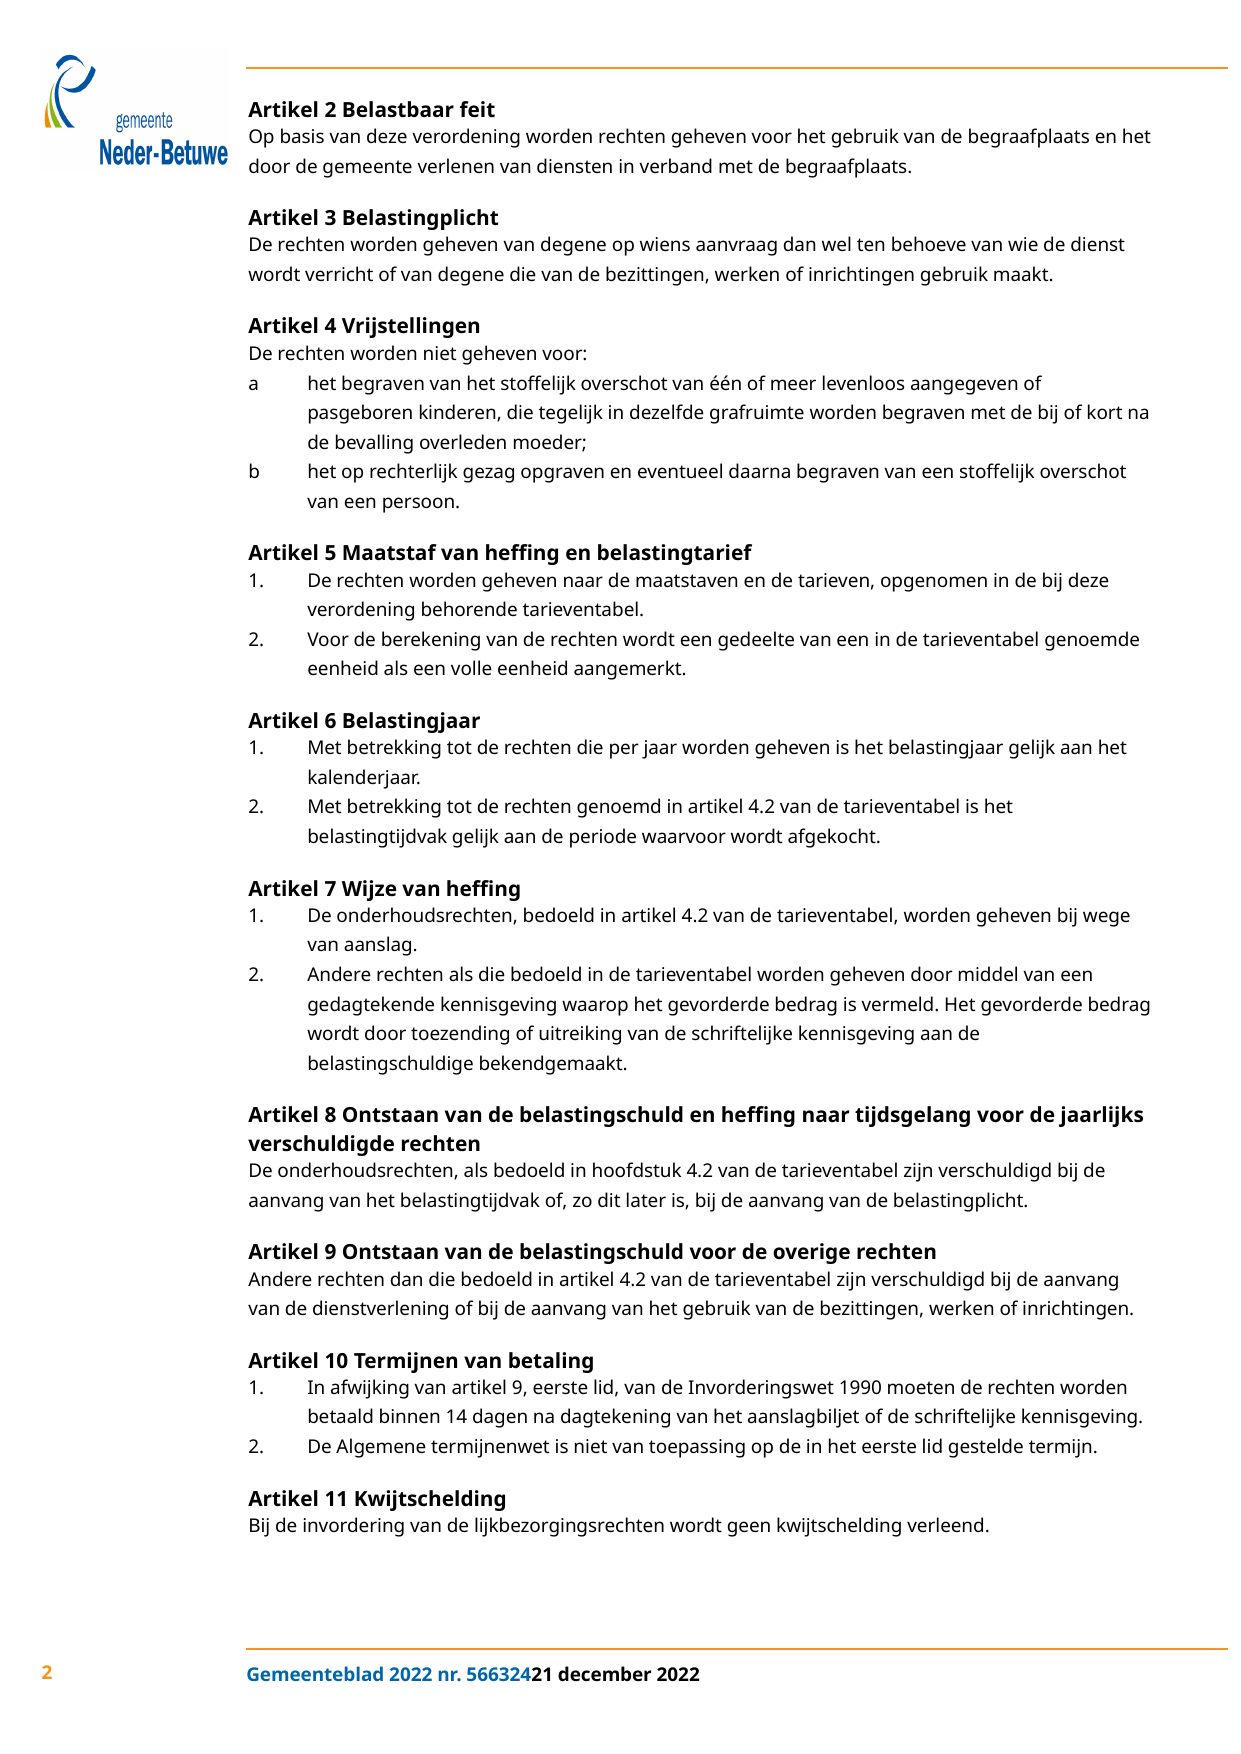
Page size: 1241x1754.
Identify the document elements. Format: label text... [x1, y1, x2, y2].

list Met betrekking tot de rechten genoemd in artikel 4.2 van de tarieventabel is het belastingtijdvak gelijk aan de periode waarvoor wordt afgekocht. [248, 794, 1152, 849]
text Artikel 2 Belastbaar feit [248, 95, 1152, 123]
text Artikel 8 Ontstaan van de belastingschuld en heffing naar tijdsgelang voor de jaarlijks verschuldigde rechten [248, 1100, 1152, 1157]
list Andere rechten als die bedoeld in de tarieventabel worden geheven door middel van een gedagtekende kennisgeving waarop het gevorderde bedrag is vermeld. Het gevorderde bedrag wordt door toezending of uitreiking van de schriftelijke kennisgeving aan de belastingschuldige bekendgemaakt. [248, 961, 1152, 1076]
list De onderhoudsrechten, bedoeld in artikel 4.2 van de tarieventabel, worden geheven bij wege van aanslag. [248, 902, 1152, 957]
picture [41, 47, 231, 172]
text Artikel 3 Belastingplicht [248, 203, 1152, 232]
text De rechten worden niet geheven voor: [248, 340, 1152, 366]
list De Algemene termijnenwet is niet van toepassing op de in het eerste lid gestelde termijn. [248, 1433, 1152, 1459]
list De rechten worden geheven naar de maatstaven en de tarieven, opgenomen in de bij deze verordening behorende tarieventabel. [248, 567, 1152, 622]
list Met betrekking tot de rechten die per jaar worden geheven is het belastingjaar gelijk aan het kalenderjaar. [248, 734, 1152, 790]
text Andere rechten dan die bedoeld in artikel 4.2 van de tarieventabel zijn verschuldigd bij de aanvang van de dienstverlening of bij de aanvang van het gebruik van de bezittingen, werken of inrichtingen. [248, 1266, 1152, 1321]
text Artikel 4 Vrijstellingen [248, 312, 1152, 340]
text Artikel 9 Ontstaan van de belastingschuld voor de overige rechten [248, 1237, 1152, 1266]
text De onderhoudsrechten, als bedoeld in hoofdstuk 4.2 van de tarieventabel zijn verschuldigd bij de aanvang van het belastingtijdvak of, zo dit later is, bij de aanvang van de belastingplicht. [248, 1157, 1152, 1213]
list het begraven van het stoffelijk overschot van één of meer levenloos aangegeven of pasgeboren kinderen, die tegelijk in dezelfde grafruimte worden begraven met de bij of kort na de bevalling overleden moeder; [248, 370, 1152, 454]
text Artikel 7 Wijze van heffing [248, 874, 1152, 902]
text Artikel 6 Belastingjaar [248, 706, 1152, 734]
text Artikel 11 Kwijtschelding [248, 1484, 1152, 1512]
text De rechten worden geheven van degene op wiens aanvraag dan wel ten behoeve van wie de dienst wordt verricht of van degene die van de bezittingen, werken of inrichtingen gebruik maakt. [248, 232, 1152, 287]
text Op basis van deze verordening worden rechten geheven voor het gebruik van de begraafplaats en het door de gemeente verlenen van diensten in verband met de begraafplaats. [248, 123, 1152, 178]
list In afwijking van artikel 9, eerste lid, van de Invorderingswet 1990 moeten de rechten worden betaald binnen 14 dagen na dagtekening van het aanslagbiljet of de schriftelijke kennisgeving. [248, 1374, 1152, 1429]
list Voor de berekening van de rechten wordt een gedeelte van een in de tarieventabel genoemde eenheid als een volle eenheid aangemerkt. [248, 626, 1152, 681]
text Bij de invordering van de lijkbezorgingsrechten wordt geen kwijtschelding verleend. [248, 1512, 1152, 1538]
text Artikel 10 Termijnen van betaling [248, 1346, 1152, 1374]
list het op rechterlijk gezag opgraven en eventueel daarna begraven van een stoffelijk overschot van een persoon. [248, 458, 1152, 514]
text Artikel 5 Maatstaf van heffing en belastingtarief [248, 538, 1152, 567]
